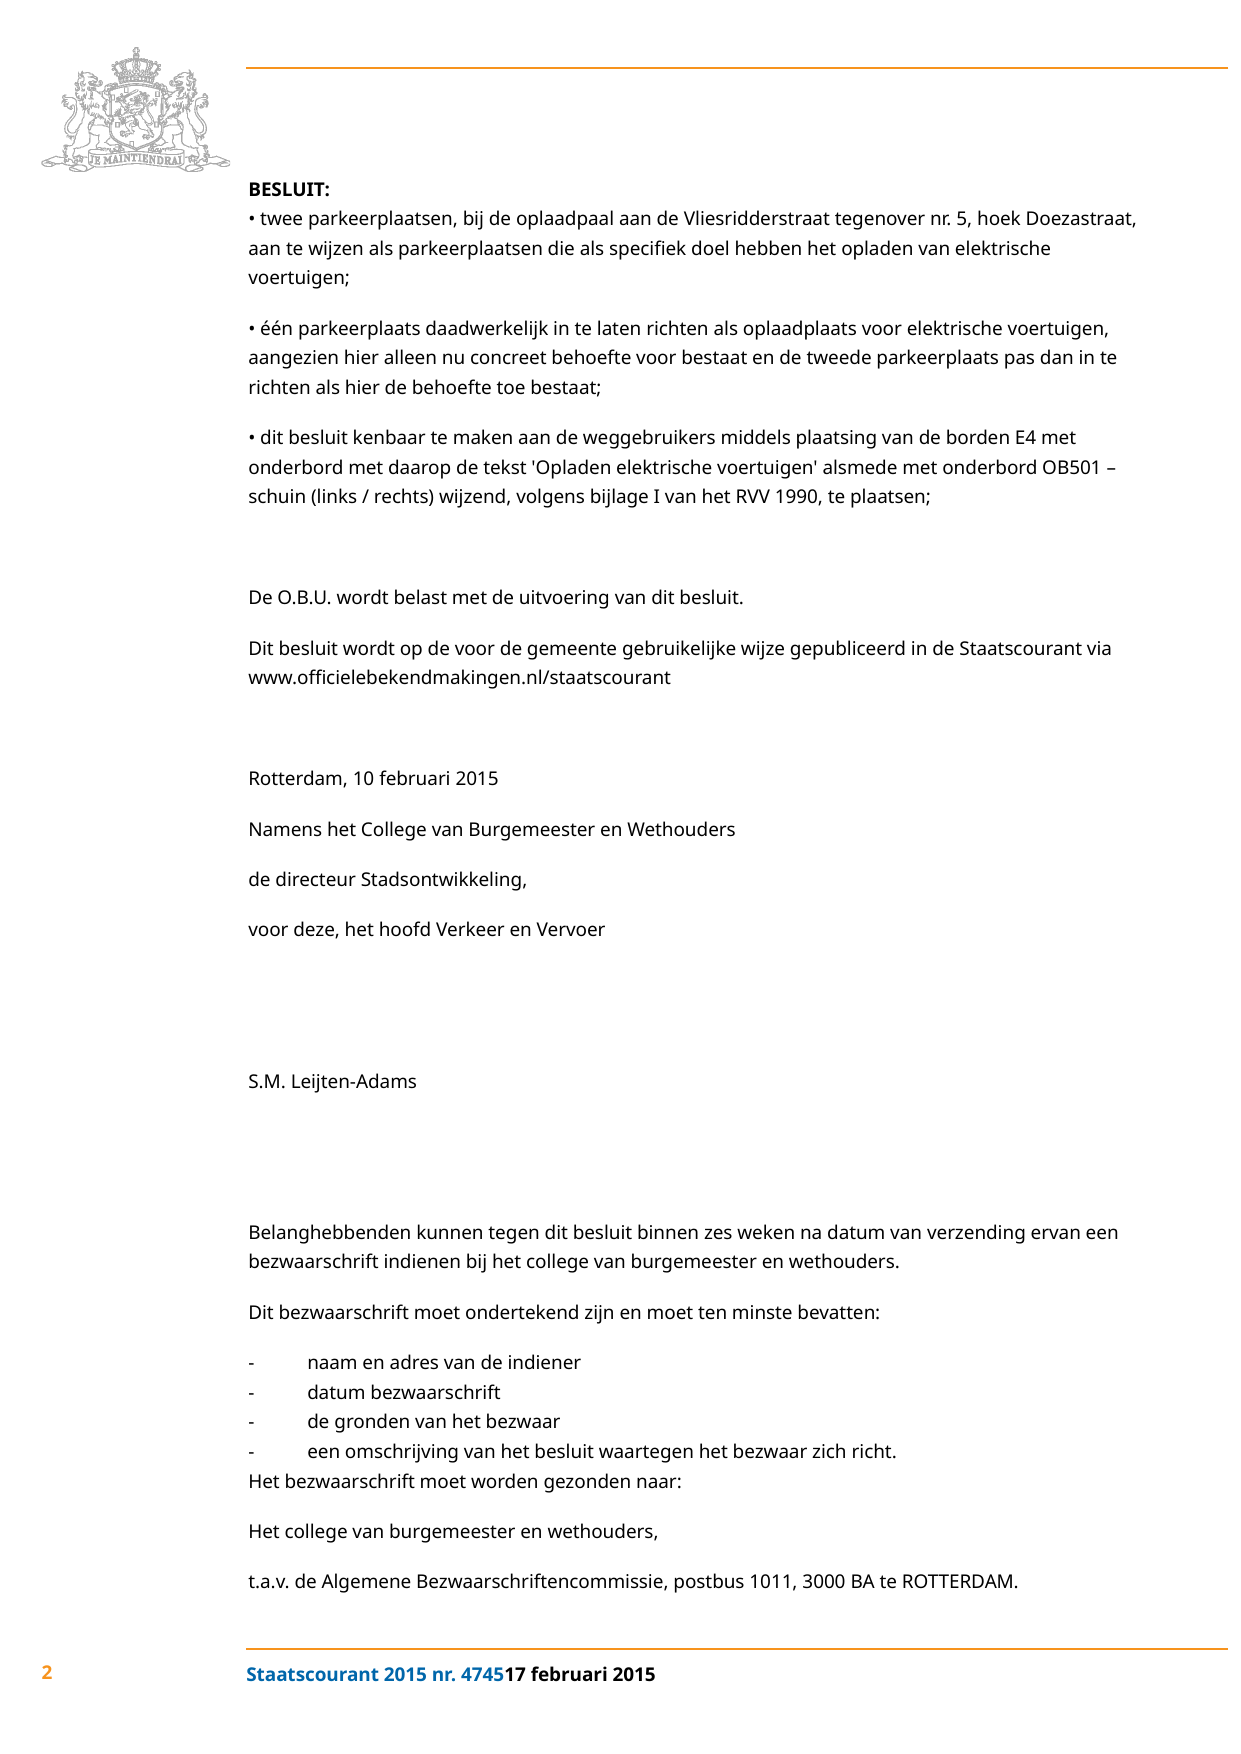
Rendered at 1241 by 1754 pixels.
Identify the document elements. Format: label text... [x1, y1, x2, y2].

text Dit besluit wordt op de voor de gemeente gebruikelijke wijze gepubliceerd in de Staatscourant via www.officielebekendmakingen.nl/staatscourant [248, 635, 1152, 690]
text de directeur Stadsontwikkeling, [248, 866, 1152, 892]
text • twee parkeerplaatsen, bij de oplaadpaal aan de Vliesridderstraat tegenover nr. 5, hoek Doezastraat, aan te wijzen als parkeerplaatsen die als specifiek doel hebben het opladen van elektrische voertuigen; [248, 205, 1152, 290]
text Rotterdam, 10 februari 2015 [248, 765, 1152, 791]
text Dit bezwaarschrift moet ondertekend zijn en moet ten minste bevatten: [248, 1299, 1152, 1325]
text S.M. Leijten-Adams [248, 1068, 1152, 1094]
text De O.B.U. wordt belast met de uitvoering van dit besluit. [248, 584, 1152, 610]
list een omschrijving van het besluit waartegen het bezwaar zich richt. [248, 1438, 1152, 1464]
text Namens het College van Burgemeester en Wethouders [248, 816, 1152, 842]
text t.a.v. de Algemene Bezwaarschriftencommissie, postbus 1011, 3000 BA te ROTTERDAM. [248, 1569, 1152, 1594]
text Het bezwaarschrift moet worden gezonden naar: [248, 1468, 1152, 1494]
list de gronden van het bezwaar [248, 1409, 1152, 1434]
text BESLUIT: [248, 176, 1152, 202]
text voor deze, het hoofd Verkeer en Vervoer [248, 917, 1152, 942]
list naam en adres van de indiener [248, 1349, 1152, 1375]
text • dit besluit kenbaar te maken aan de weggebruikers middels plaatsing van de borden E4 met onderbord met daarop de tekst 'Opladen elektrische voertuigen' alsmede met onderbord OB501 –schuin (links / rechts) wijzend, volgens bijlage I van het RVV 1990, te plaatsen; [248, 424, 1152, 509]
picture [41, 47, 231, 172]
text Het college van burgemeester en wethouders, [248, 1518, 1152, 1544]
text • één parkeerplaats daadwerkelijk in te laten richten als oplaadplaats voor elektrische voertuigen, aangezien hier alleen nu concreet behoefte voor bestaat en de tweede parkeerplaats pas dan in te richten als hier de behoefte toe bestaat; [248, 315, 1152, 400]
text Belanghebbenden kunnen tegen dit besluit binnen zes weken na datum van verzending ervan een bezwaarschrift indienen bij het college van burgemeester en wethouders. [248, 1219, 1152, 1274]
list datum bezwaarschrift [248, 1379, 1152, 1405]
